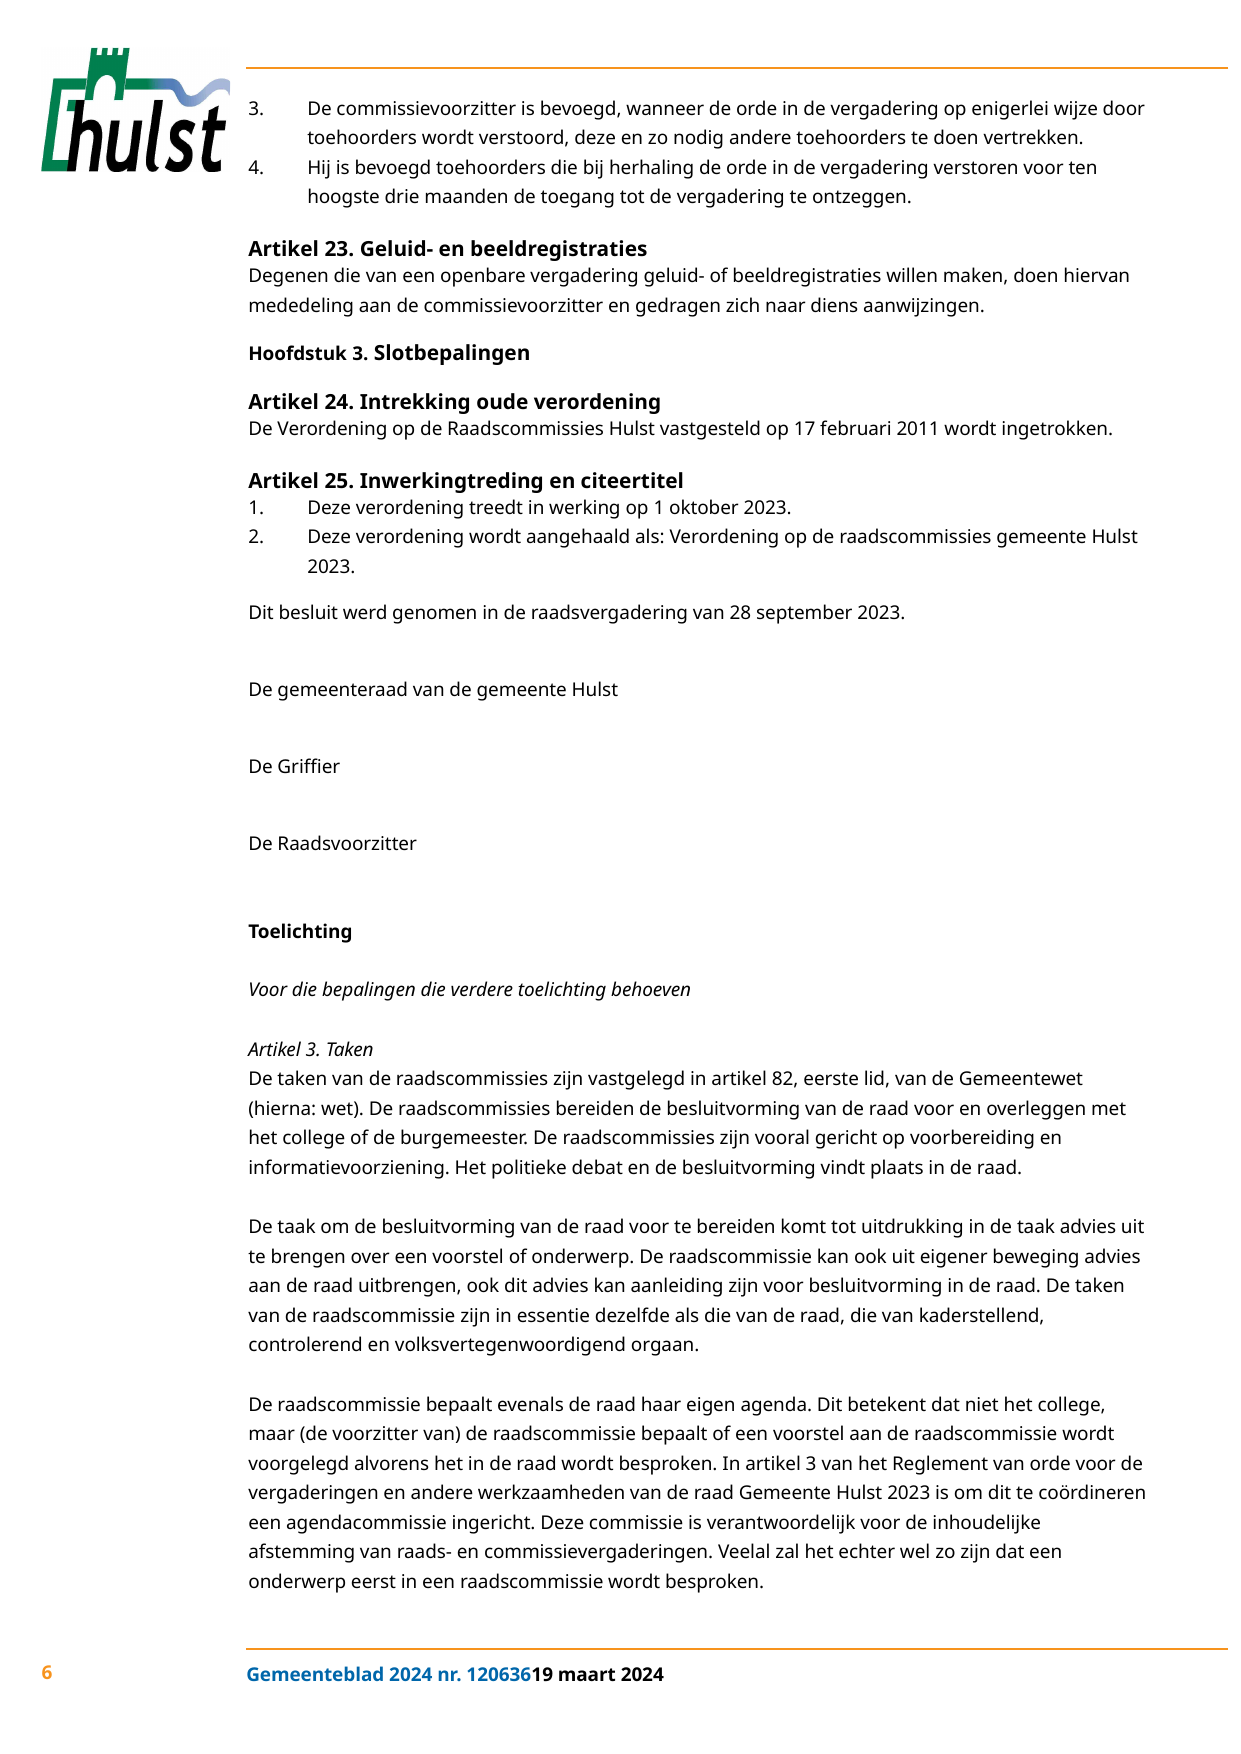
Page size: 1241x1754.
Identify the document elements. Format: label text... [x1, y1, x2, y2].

text De Raadsvoorzitter [248, 831, 1152, 856]
picture [41, 47, 231, 172]
text De gemeenteraad van de gemeente Hulst [248, 676, 1152, 702]
text Voor die bepalingen die verdere toelichting behoeven [248, 977, 1152, 1002]
text Hoofdstuk 3. Slotbepalingen [248, 338, 1152, 366]
list Hij is bevoegd toehoorders die bij herhaling de orde in de vergadering verstoren voor ten hoogste drie maanden de toegang tot de vergadering te ontzeggen. [248, 154, 1152, 209]
text De raadscommissie bepaalt evenals de raad haar eigen agenda. Dit betekent dat niet het college, maar (de voorzitter van) de raadscommissie bepaalt of een voorstel aan de raadscommissie wordt voorgelegd alvorens het in de raad wordt besproken. In artikel 3 van het Reglement van orde voor de vergaderingen en andere werkzaamheden van de raad Gemeente Hulst 2023 is om dit te coördineren een agendacommissie ingericht. Deze commissie is verantwoordelijk voor de inhoudelijke afstemming van raads- en commissievergaderingen. Veelal zal het echter wel zo zijn dat een onderwerp eerst in een raadscommissie wordt besproken. [248, 1391, 1152, 1594]
text Artikel 24. Intrekking oude verordening [248, 387, 1152, 415]
text Artikel 25. Inwerkingtreding en citeertitel [248, 466, 1152, 494]
list Deze verordening treedt in werking op 1 oktober 2023. [248, 494, 1152, 520]
text Dit besluit werd genomen in de raadsvergadering van 28 september 2023. [248, 599, 1152, 625]
list De commissievoorzitter is bevoegd, wanneer de orde in de vergadering op enigerlei wijze door toehoorders wordt verstoord, deze en zo nodig andere toehoorders te doen vertrekken. [248, 95, 1152, 150]
text De taak om de besluitvorming van de raad voor te bereiden komt tot uitdrukking in de taak advies uit te brengen over een voorstel of onderwerp. De raadscommissie kan ook uit eigener beweging advies aan de raad uitbrengen, ook dit advies kan aanleiding zijn voor besluitvorming in de raad. De taken van de raadscommissie zijn in essentie dezelfde als die van de raad, die van kaderstellend, controlerend en volksvertegenwoordigend orgaan. [248, 1213, 1152, 1357]
text Artikel 23. Geluid- en beeldregistraties [248, 234, 1152, 262]
text De taken van de raadscommissies zijn vastgelegd in artikel 82, eerste lid, van de Gemeentewet (hierna: wet). De raadscommissies bereiden de besluitvorming van de raad voor en overleggen met het college of de burgemeester. De raadscommissies zijn vooral gericht op voorbereiding en informatievoorziening. Het politieke debat en de besluitvorming vindt plaats in de raad. [248, 1065, 1152, 1180]
text Artikel 3. Taken [248, 1036, 1152, 1061]
text De Verordening op de Raadscommissies Hulst vastgesteld op 17 februari 2011 wordt ingetrokken. [248, 415, 1152, 441]
text De Griffier [248, 753, 1152, 779]
text Degenen die van een openbare vergadering geluid- of beeldregistraties willen maken, doen hiervan mededeling aan de commissievoorzitter en gedragen zich naar diens aanwijzingen. [248, 262, 1152, 318]
text Toelichting [248, 908, 1152, 947]
list Deze verordening wordt aangehaald als: Verordening op de raadscommissies gemeente Hulst 2023. [248, 524, 1152, 579]
